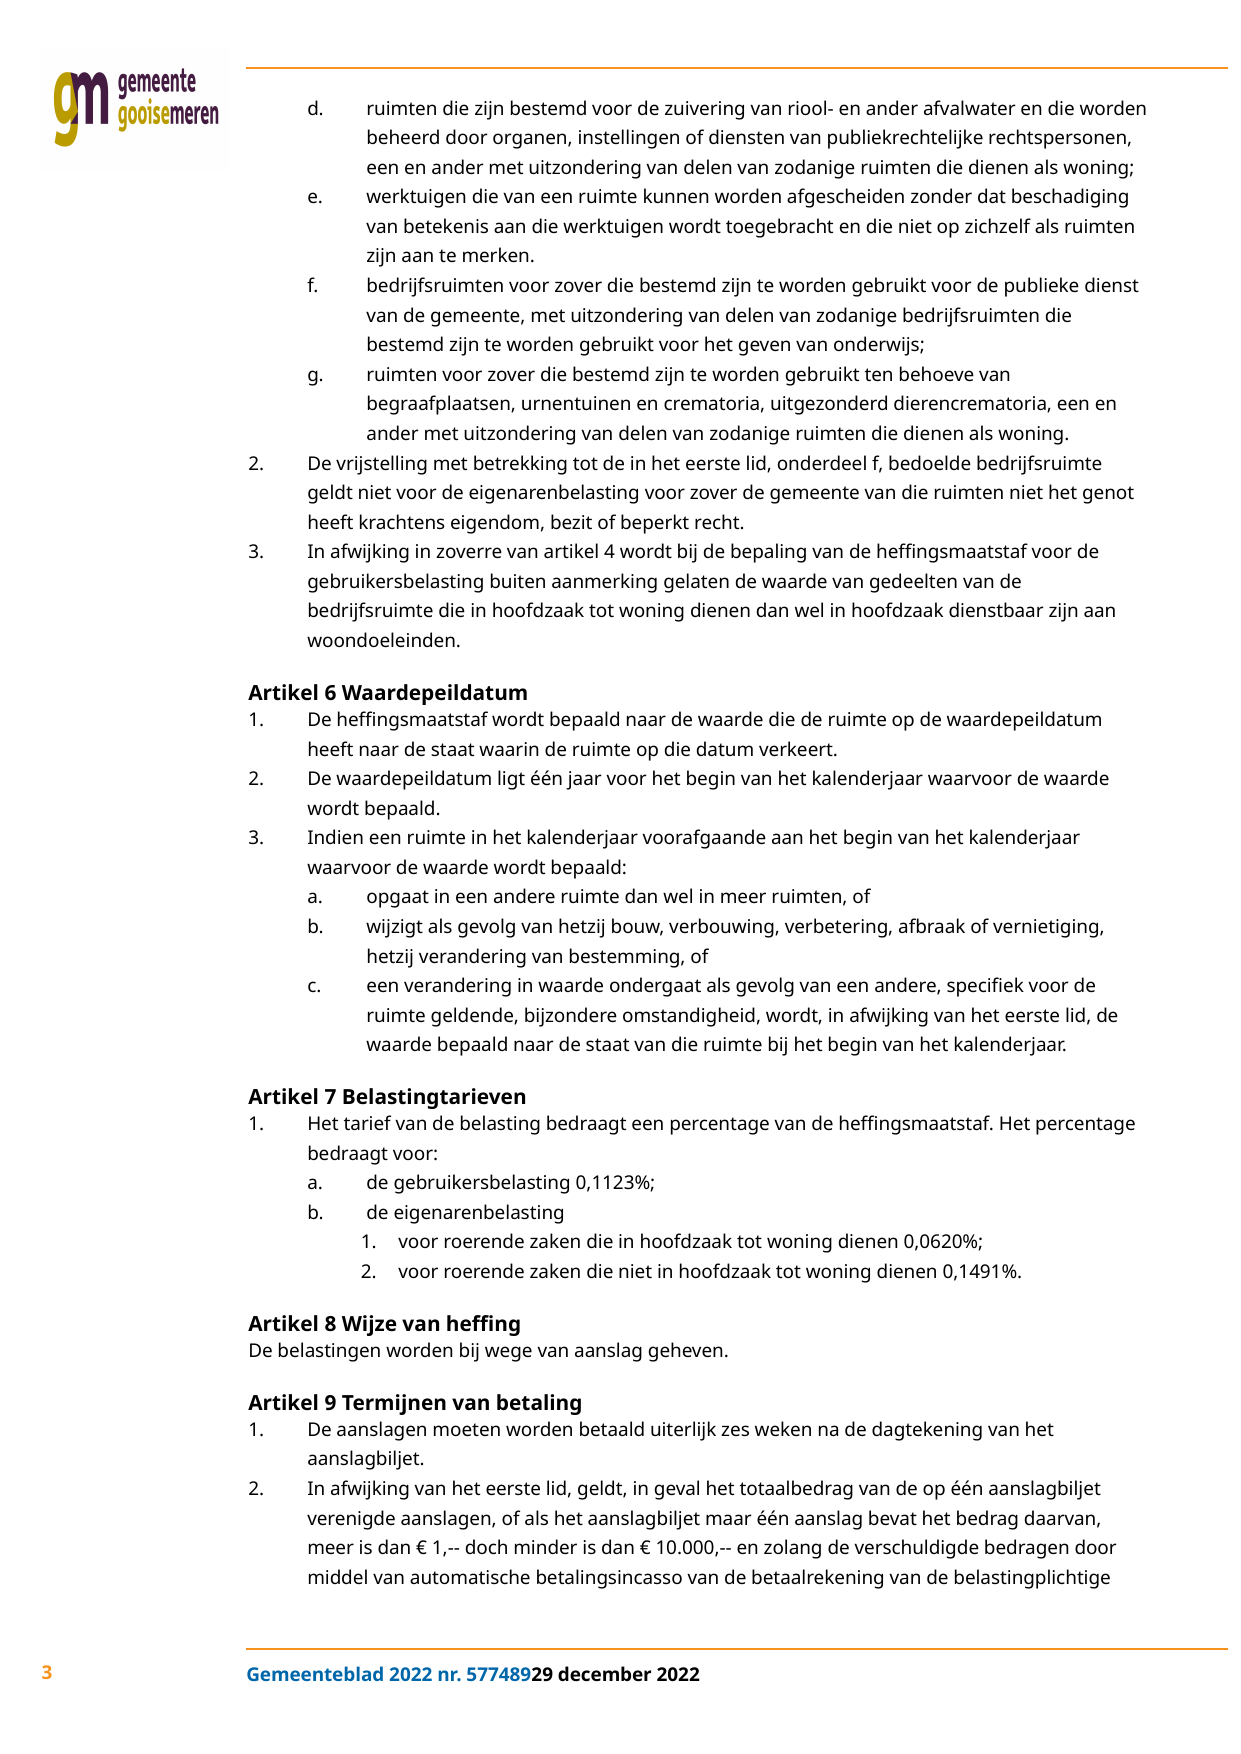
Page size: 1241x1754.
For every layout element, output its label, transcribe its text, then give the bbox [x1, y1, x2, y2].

list een verandering in waarde ondergaat als gevolg van een andere, specifiek voor de ruimte geldende, bijzondere omstandigheid, wordt, in afwijking van het eerste lid, de waarde bepaald naar de staat van die ruimte bij het begin van het kalenderjaar. [307, 972, 1152, 1057]
text Artikel 7 Belastingtarieven [248, 1082, 1152, 1110]
list In afwijking in zoverre van artikel 4 wordt bij de bepaling van de heffingsmaatstaf voor de gebruikersbelasting buiten aanmerking gelaten de waarde van gedeelten van de bedrijfsruimte die in hoofdzaak tot woning dienen dan wel in hoofdzaak dienstbaar zijn aan woondoeleinden. [248, 538, 1152, 653]
list wijzigt als gevolg van hetzij bouw, verbouwing, verbetering, afbraak of vernietiging, hetzij verandering van bestemming, of [307, 913, 1152, 968]
list werktuigen die van een ruimte kunnen worden afgescheiden zonder dat beschadiging van betekenis aan die werktuigen wordt toegebracht en die niet op zichzelf als ruimten zijn aan te merken. [307, 183, 1152, 268]
list voor roerende zaken die in hoofdzaak tot woning dienen 0,0620%; [361, 1229, 1152, 1254]
text Artikel 9 Termijnen van betaling [248, 1388, 1152, 1416]
list de eigenarenbelasting [307, 1199, 1152, 1225]
list voor roerende zaken die niet in hoofdzaak tot woning dienen 0,1491%. [361, 1258, 1152, 1284]
list In afwijking van het eerste lid, geldt, in geval het totaalbedrag van de op één aanslagbiljet verenigde aanslagen, of als het aanslagbiljet maar één aanslag bevat het bedrag daarvan, meer is dan € 1,-- doch minder is dan € 10.000,-- en zolang de verschuldigde bedragen door middel van automatische betalingsincasso van de betaalrekening van de belastingplichtige [248, 1475, 1152, 1590]
text De belastingen worden bij wege van aanslag geheven. [248, 1337, 1152, 1363]
list ruimten voor zover die bestemd zijn te worden gebruikt ten behoeve van begraafplaatsen, urnentuinen en crematoria, uitgezonderd dierencrematoria, een en ander met uitzondering van delen van zodanige ruimten die dienen als woning. [307, 361, 1152, 446]
text Artikel 8 Wijze van heffing [248, 1309, 1152, 1337]
list ruimten die zijn bestemd voor de zuivering van riool- en ander afvalwater en die worden beheerd door organen, instellingen of diensten van publiekrechtelijke rechtspersonen, een en ander met uitzondering van delen van zodanige ruimten die dienen als woning; [307, 95, 1152, 180]
picture [41, 47, 231, 172]
list De waardepeildatum ligt één jaar voor het begin van het kalenderjaar waarvoor de waarde wordt bepaald. [248, 765, 1152, 821]
list De vrijstelling met betrekking tot de in het eerste lid, onderdeel f, bedoelde bedrijfsruimte geldt niet voor de eigenarenbelasting voor zover de gemeente van die ruimten niet het genot heeft krachtens eigendom, bezit of beperkt recht. [248, 450, 1152, 535]
list De aanslagen moeten worden betaald uiterlijk zes weken na de dagtekening van het aanslagbiljet. [248, 1416, 1152, 1471]
list bedrijfsruimten voor zover die bestemd zijn te worden gebruikt voor de publieke dienst van de gemeente, met uitzondering van delen van zodanige bedrijfsruimten die bestemd zijn te worden gebruikt voor het geven van onderwijs; [307, 272, 1152, 357]
list Indien een ruimte in het kalenderjaar voorafgaande aan het begin van het kalenderjaar waarvoor de waarde wordt bepaald: [248, 824, 1152, 880]
text Artikel 6 Waardepeildatum [248, 678, 1152, 706]
list Het tarief van de belasting bedraagt een percentage van de heffingsmaatstaf. Het percentage bedraagt voor: [248, 1110, 1152, 1166]
list opgaat in een andere ruimte dan wel in meer ruimten, of [307, 884, 1152, 909]
list De heffingsmaatstaf wordt bepaald naar de waarde die de ruimte op de waardepeildatum heeft naar de staat waarin de ruimte op die datum verkeert. [248, 706, 1152, 761]
list de gebruikersbelasting 0,1123%; [307, 1169, 1152, 1195]
